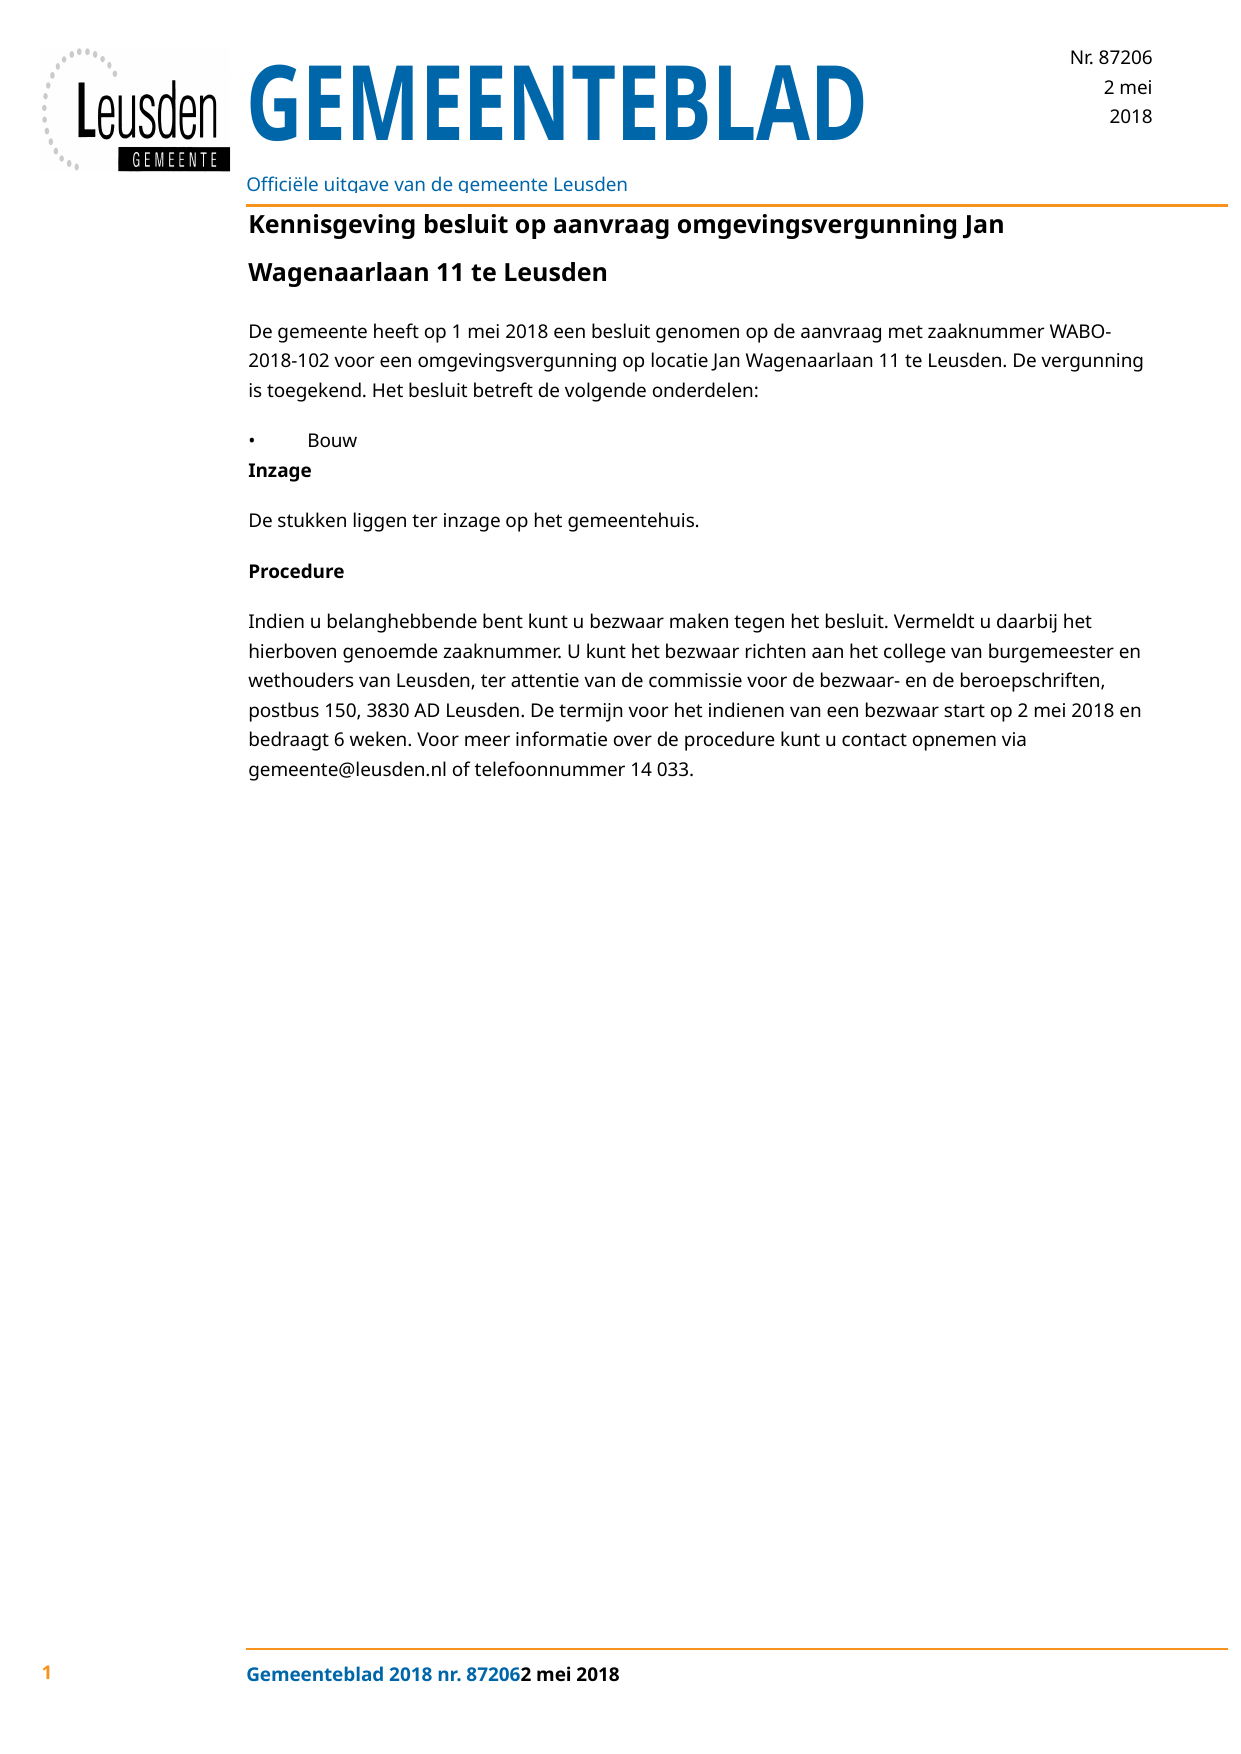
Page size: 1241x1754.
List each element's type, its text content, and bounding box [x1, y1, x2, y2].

picture [41, 47, 231, 172]
text Indien u belanghebbende bent kunt u bezwaar maken tegen het besluit. Vermeldt u daarbij het hierboven genoemde zaaknummer. U kunt het bezwaar richten aan het college van burgemeester en wethouders van Leusden, ter attentie van de commissie voor de bezwaar- en de beroepschriften, postbus 150, 3830 AD Leusden. De termijn voor het indienen van een bezwaar start op 2 mei 2018 en bedraagt 6 weken. Voor meer informatie over de procedure kunt u contact opnemen via gemeente@leusden.nl of telefoonnummer 14 033. [248, 608, 1152, 782]
text Procedure [248, 558, 1152, 584]
text De gemeente heeft op 1 mei 2018 een besluit genomen op de aanvraag met zaaknummer WABO-2018-102 voor een omgevingsvergunning op locatie Jan Wagenaarlaan 11 te Leusden. De vergunning is toegekend. Het besluit betreft de volgende onderdelen: [248, 318, 1152, 403]
list Bouw [248, 427, 1152, 453]
text Kennisgeving besluit op aanvraag omgevingsvergunning Jan Wagenaarlaan 11 te Leusden [248, 207, 1152, 288]
text Inzage [248, 457, 1152, 483]
text De stukken liggen ter inzage op het gemeentehuis. [248, 507, 1152, 533]
